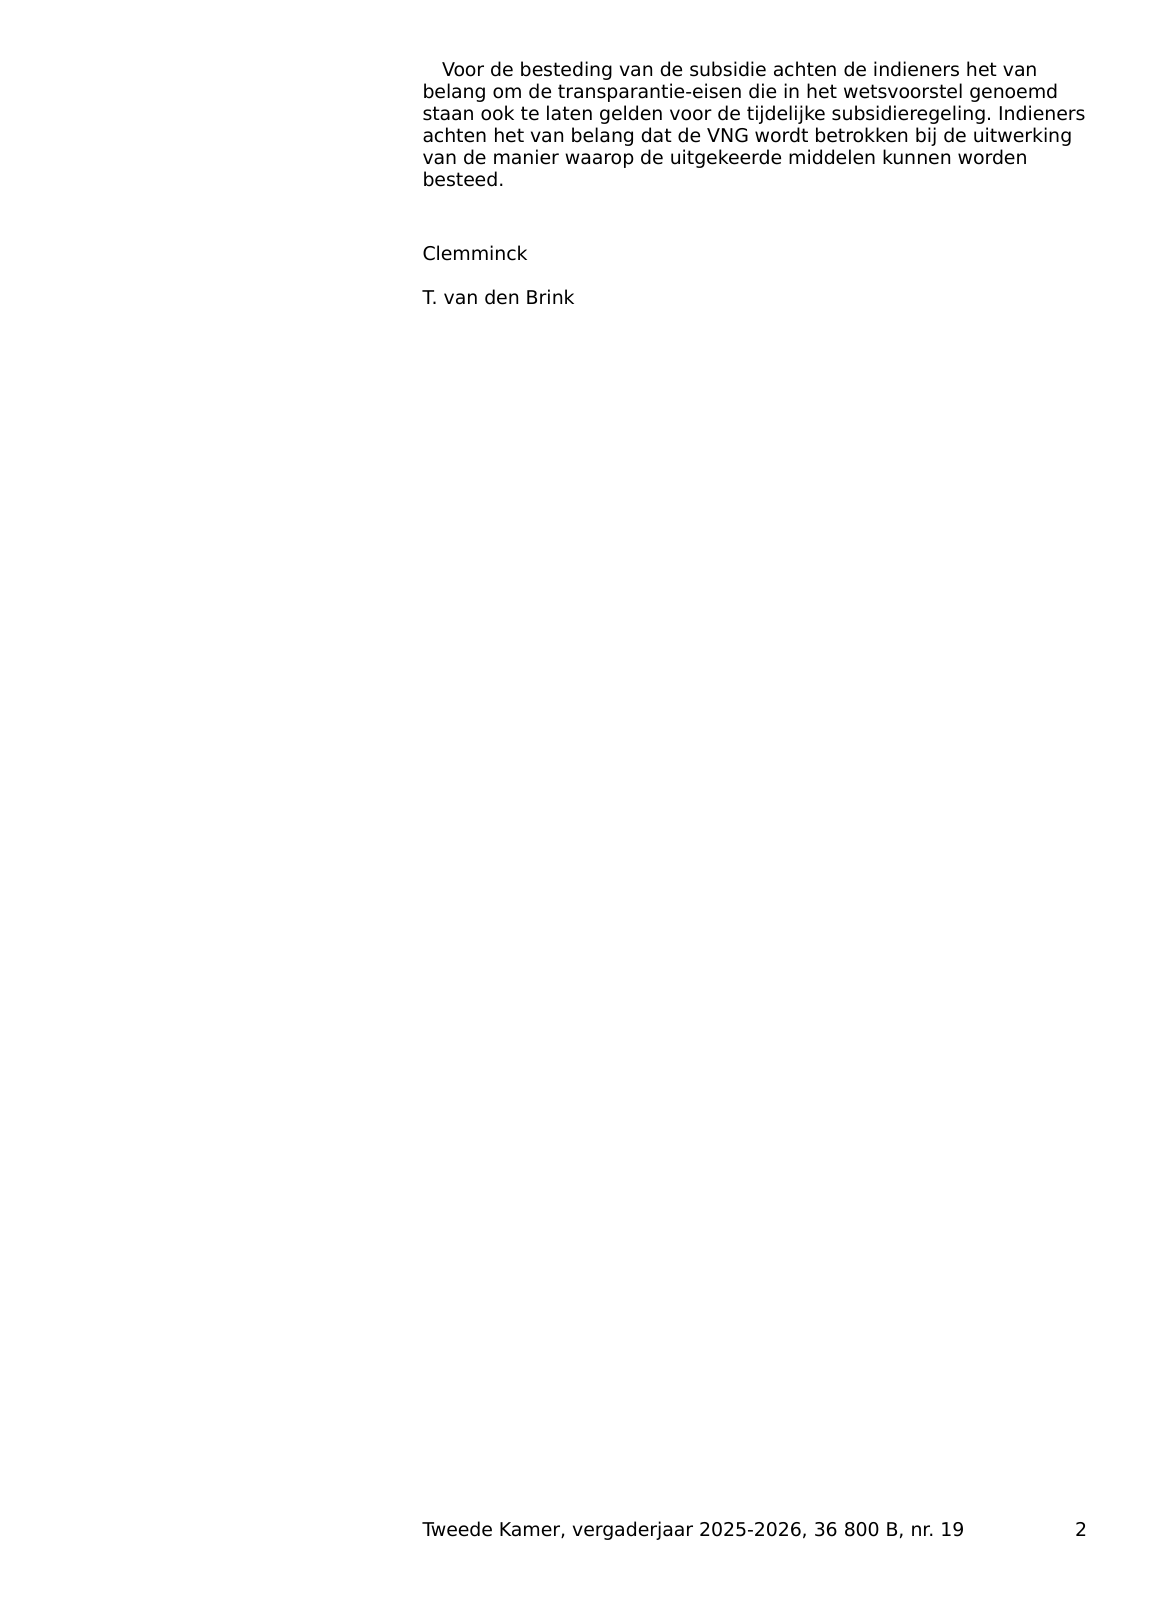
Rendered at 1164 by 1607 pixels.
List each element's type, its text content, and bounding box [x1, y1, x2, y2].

text Clemminck T. van den Brink [422, 221, 1087, 309]
text Voor de besteding van de subsidie achten de indieners het van belang om de transparantie-eisen die in het wetsvoorstel genoemd staan ook te laten gelden voor de tijdelijke subsidieregeling. Indieners achten het van belang dat de VNG wordt betrokken bij de uitwerking van de manier waarop de uitgekeerde middelen kunnen worden besteed. [422, 59, 1087, 191]
